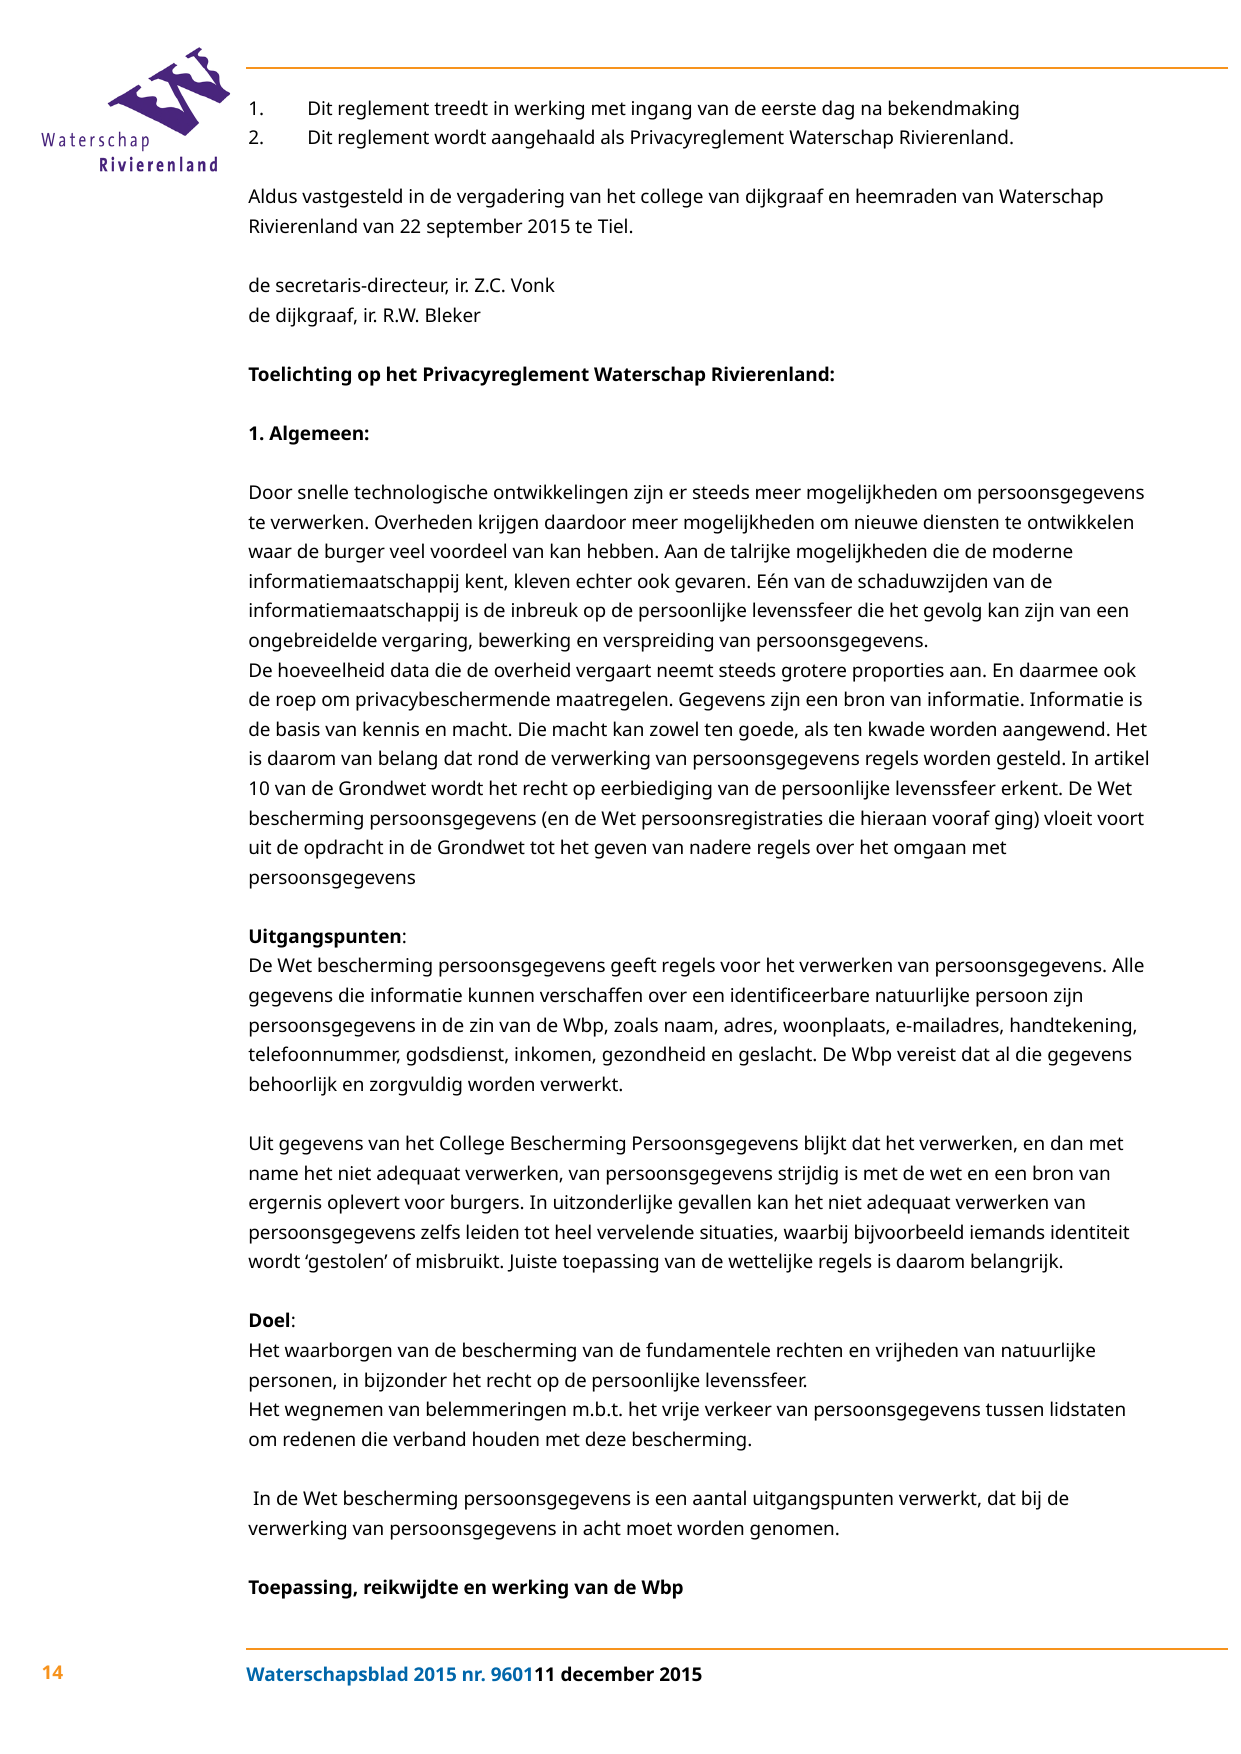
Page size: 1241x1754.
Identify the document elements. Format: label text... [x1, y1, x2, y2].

text Het wegnemen van belemmeringen m.b.t. het vrije verkeer van persoonsgegevens tussen lidstaten om redenen die verband houden met deze bescherming. [248, 1396, 1152, 1452]
text De hoeveelheid data die de overheid vergaart neemt steeds grotere proporties aan. En daarmee ook de roep om privacybeschermende maatregelen. Gegevens zijn een bron van informatie. Informatie is de basis van kennis en macht. Die macht kan zowel ten goede, als ten kwade worden aangewend. Het is daarom van belang dat rond de verwerking van persoonsgegevens regels worden gesteld. In artikel 10 van de Grondwet wordt het recht op eerbiediging van de persoonlijke levenssfeer erkent. De Wet bescherming persoonsgegevens (en de Wet persoonsregistraties die hieraan vooraf ging) vloeit voort uit de opdracht in de Grondwet tot het geven van nadere regels over het omgaan met persoonsgegevens [248, 657, 1152, 890]
list Dit reglement wordt aangehaald als Privacyreglement Waterschap Rivierenland. [248, 124, 1152, 150]
text de secretaris-directeur, ir. Z.C. Vonk [248, 272, 1152, 298]
text Doel: [248, 1308, 1152, 1333]
text Aldus vastgesteld in de vergadering van het college van dijkgraaf en heemraden van Waterschap Rivierenland van 22 september 2015 te Tiel. [248, 183, 1152, 239]
text De Wet bescherming persoonsgegevens geeft regels voor het verwerken van persoonsgegevens. Alle gegevens die informatie kunnen verschaffen over een identificeerbare natuurlijke persoon zijn persoonsgegevens in de zin van de Wbp, zoals naam, adres, woonplaats, e-mailadres, handtekening, telefoonnummer, godsdienst, inkomen, gezondheid en geslacht. De Wbp vereist dat al die gegevens behoorlijk en zorgvuldig worden verwerkt. [248, 953, 1152, 1097]
text Uit gegevens van het College Bescherming Persoonsgegevens blijkt dat het verwerken, en dan met name het niet adequaat verwerken, van persoonsgegevens strijdig is met de wet en een bron van ergernis oplevert voor burgers. In uitzonderlijke gevallen kan het niet adequaat verwerken van persoonsgegevens zelfs leiden tot heel vervelende situaties, waarbij bijvoorbeeld iemands identiteit wordt ‘gestolen’ of misbruikt. Juiste toepassing van de wettelijke regels is daarom belangrijk. [248, 1130, 1152, 1274]
text In de Wet bescherming persoonsgegevens is een aantal uitgangspunten verwerkt, dat bij de verwerking van persoonsgegevens in acht moet worden genomen. [248, 1485, 1152, 1541]
list Dit reglement treedt in werking met ingang van de eerste dag na bekendmaking [248, 95, 1152, 121]
text Toelichting op het Privacyreglement Waterschap Rivierenland: [248, 361, 1152, 387]
text de dijkgraaf, ir. R.W. Bleker [248, 302, 1152, 328]
text Door snelle technologische ontwikkelingen zijn er steeds meer mogelijkheden om persoonsgegevens te verwerken. Overheden krijgen daardoor meer mogelijkheden om nieuwe diensten te ontwikkelen waar de burger veel voordeel van kan hebben. Aan de talrijke mogelijkheden die de moderne informatiemaatschappij kent, kleven echter ook gevaren. Eén van de schaduwzijden van de informatiemaatschappij is de inbreuk op de persoonlijke levenssfeer die het gevolg kan zijn van een ongebreidelde vergaring, bewerking en verspreiding van persoonsgegevens. [248, 479, 1152, 653]
text Het waarborgen van de bescherming van de fundamentele rechten en vrijheden van natuurlijke personen, in bijzonder het recht op de persoonlijke levenssfeer. [248, 1337, 1152, 1393]
text Toepassing, reikwijdte en werking van de Wbp [248, 1574, 1152, 1600]
picture [41, 47, 231, 172]
text Uitgangspunten: [248, 923, 1152, 949]
text 1. Algemeen: [248, 420, 1152, 446]
